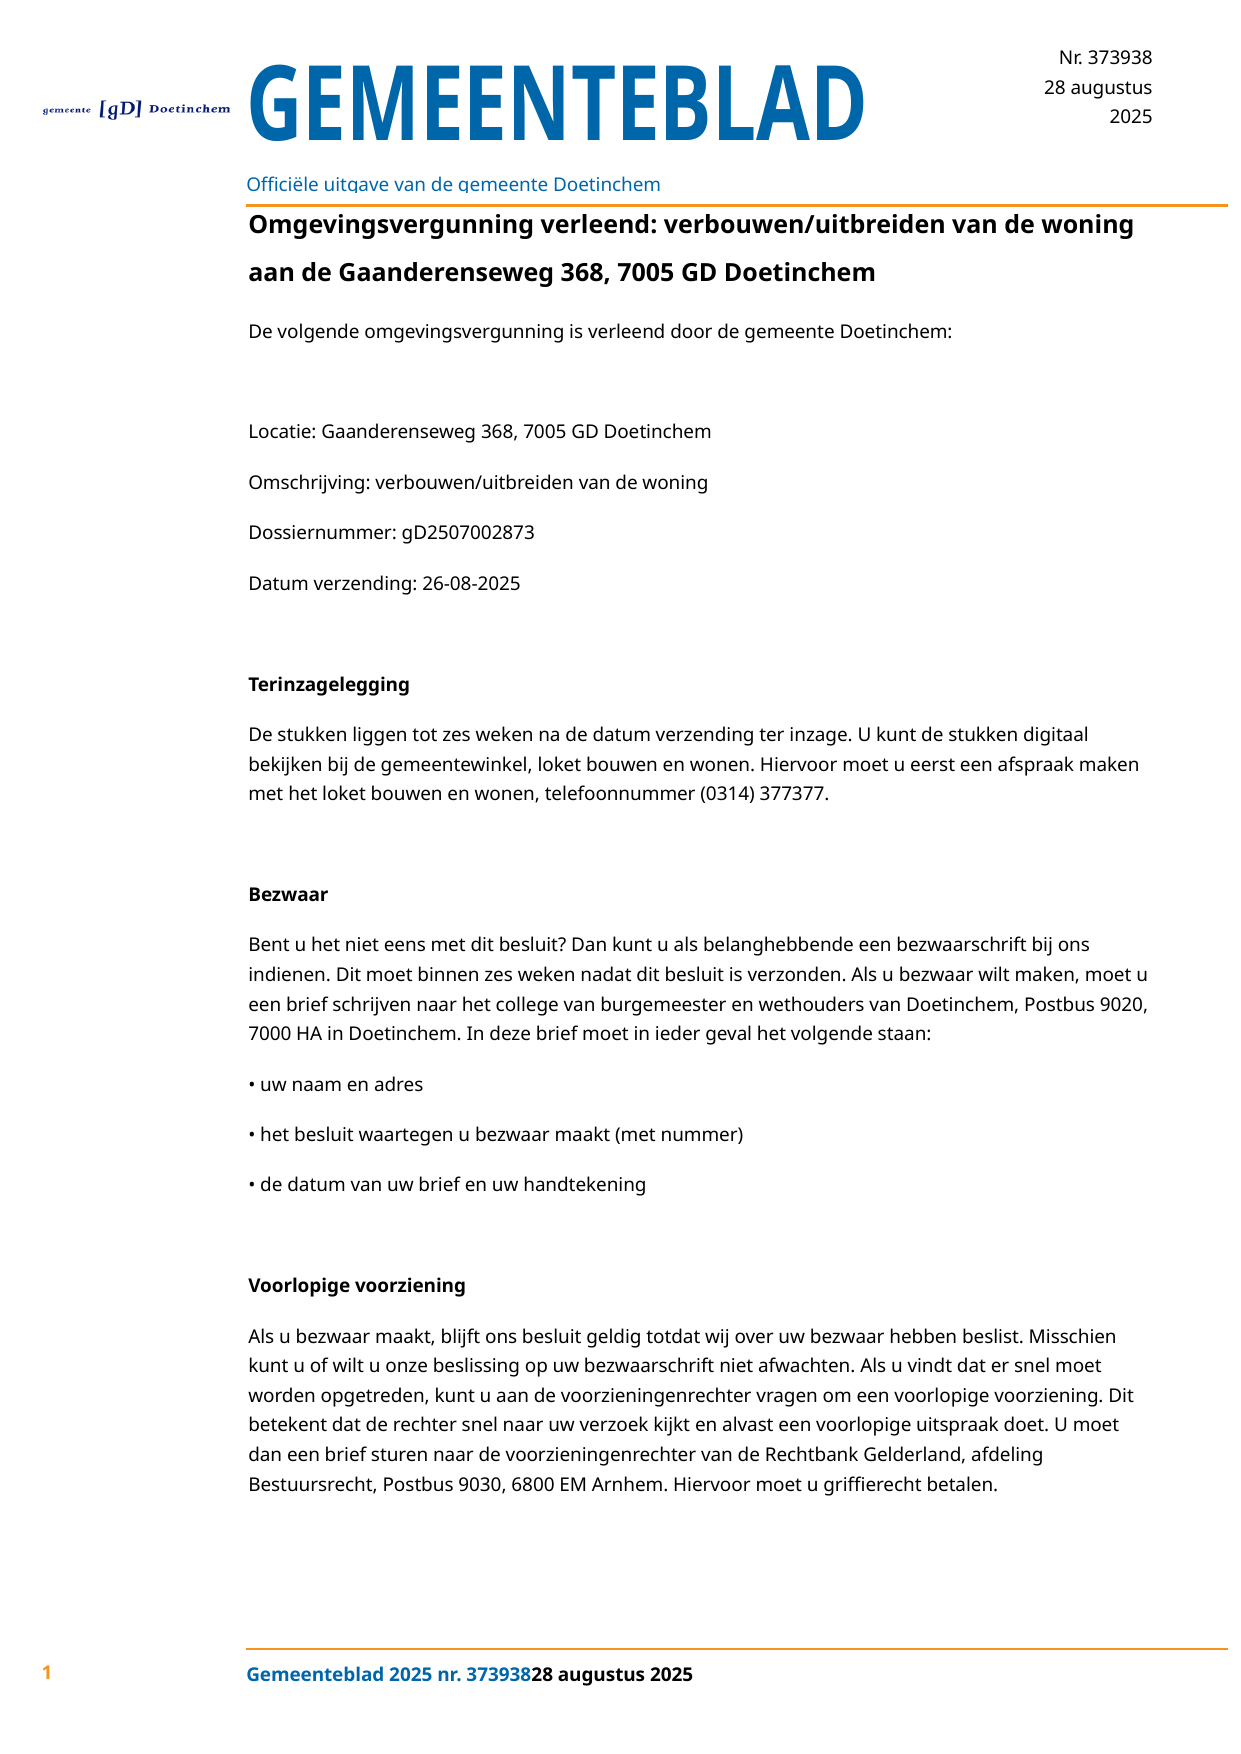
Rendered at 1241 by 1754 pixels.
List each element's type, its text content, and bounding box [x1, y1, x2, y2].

text Voorlopige voorziening [248, 1272, 1152, 1298]
text Dossiernummer: gD2507002873 [248, 519, 1152, 545]
text Terinzagelegging [248, 671, 1152, 697]
text Locatie: Gaanderenseweg 368, 7005 GD Doetinchem [248, 419, 1152, 444]
text Omgevingsvergunning verleend: verbouwen/uitbreiden van de woning aan de Gaanderenseweg 368, 7005 GD Doetinchem [248, 207, 1152, 288]
text Bent u het niet eens met dit besluit? Dan kunt u als belanghebbende een bezwaarschrift bij ons indienen. Dit moet binnen zes weken nadat dit besluit is verzonden. Als u bezwaar wilt maken, moet u een brief schrijven naar het college van burgemeester en wethouders van Doetinchem, Postbus 9020, 7000 HA in Doetinchem. In deze brief moet in ieder geval het volgende staan: [248, 932, 1152, 1046]
picture [41, 47, 231, 172]
text • het besluit waartegen u bezwaar maakt (met nummer) [248, 1121, 1152, 1147]
text De stukken liggen tot zes weken na de datum verzending ter inzage. U kunt de stukken digitaal bekijken bij de gemeentewinkel, loket bouwen en wonen. Hiervoor moet u eerst een afspraak maken met het loket bouwen en wonen, telefoonnummer (0314) 377377. [248, 721, 1152, 806]
text De volgende omgevingsvergunning is verleend door de gemeente Doetinchem: [248, 318, 1152, 344]
text Datum verzending: 26-08-2025 [248, 570, 1152, 596]
text Bezwaar [248, 881, 1152, 907]
text Als u bezwaar maakt, blijft ons besluit geldig totdat wij over uw bezwaar hebben beslist. Misschien kunt u of wilt u onze beslissing op uw bezwaarschrift niet afwachten. Als u vindt dat er snel moet worden opgetreden, kunt u aan de voorzieningenrechter vragen om een voorlopige voorziening. Dit betekent dat de rechter snel naar uw verzoek kijkt en alvast een voorlopige uitspraak doet. U moet dan een brief sturen naar de voorzieningenrechter van de Rechtbank Gelderland, afdeling Bestuursrecht, Postbus 9030, 6800 EM Arnhem. Hiervoor moet u griffierecht betalen. [248, 1323, 1152, 1497]
text • de datum van uw brief en uw handtekening [248, 1172, 1152, 1197]
text Omschrijving: verbouwen/uitbreiden van de woning [248, 469, 1152, 495]
text • uw naam en adres [248, 1071, 1152, 1097]
